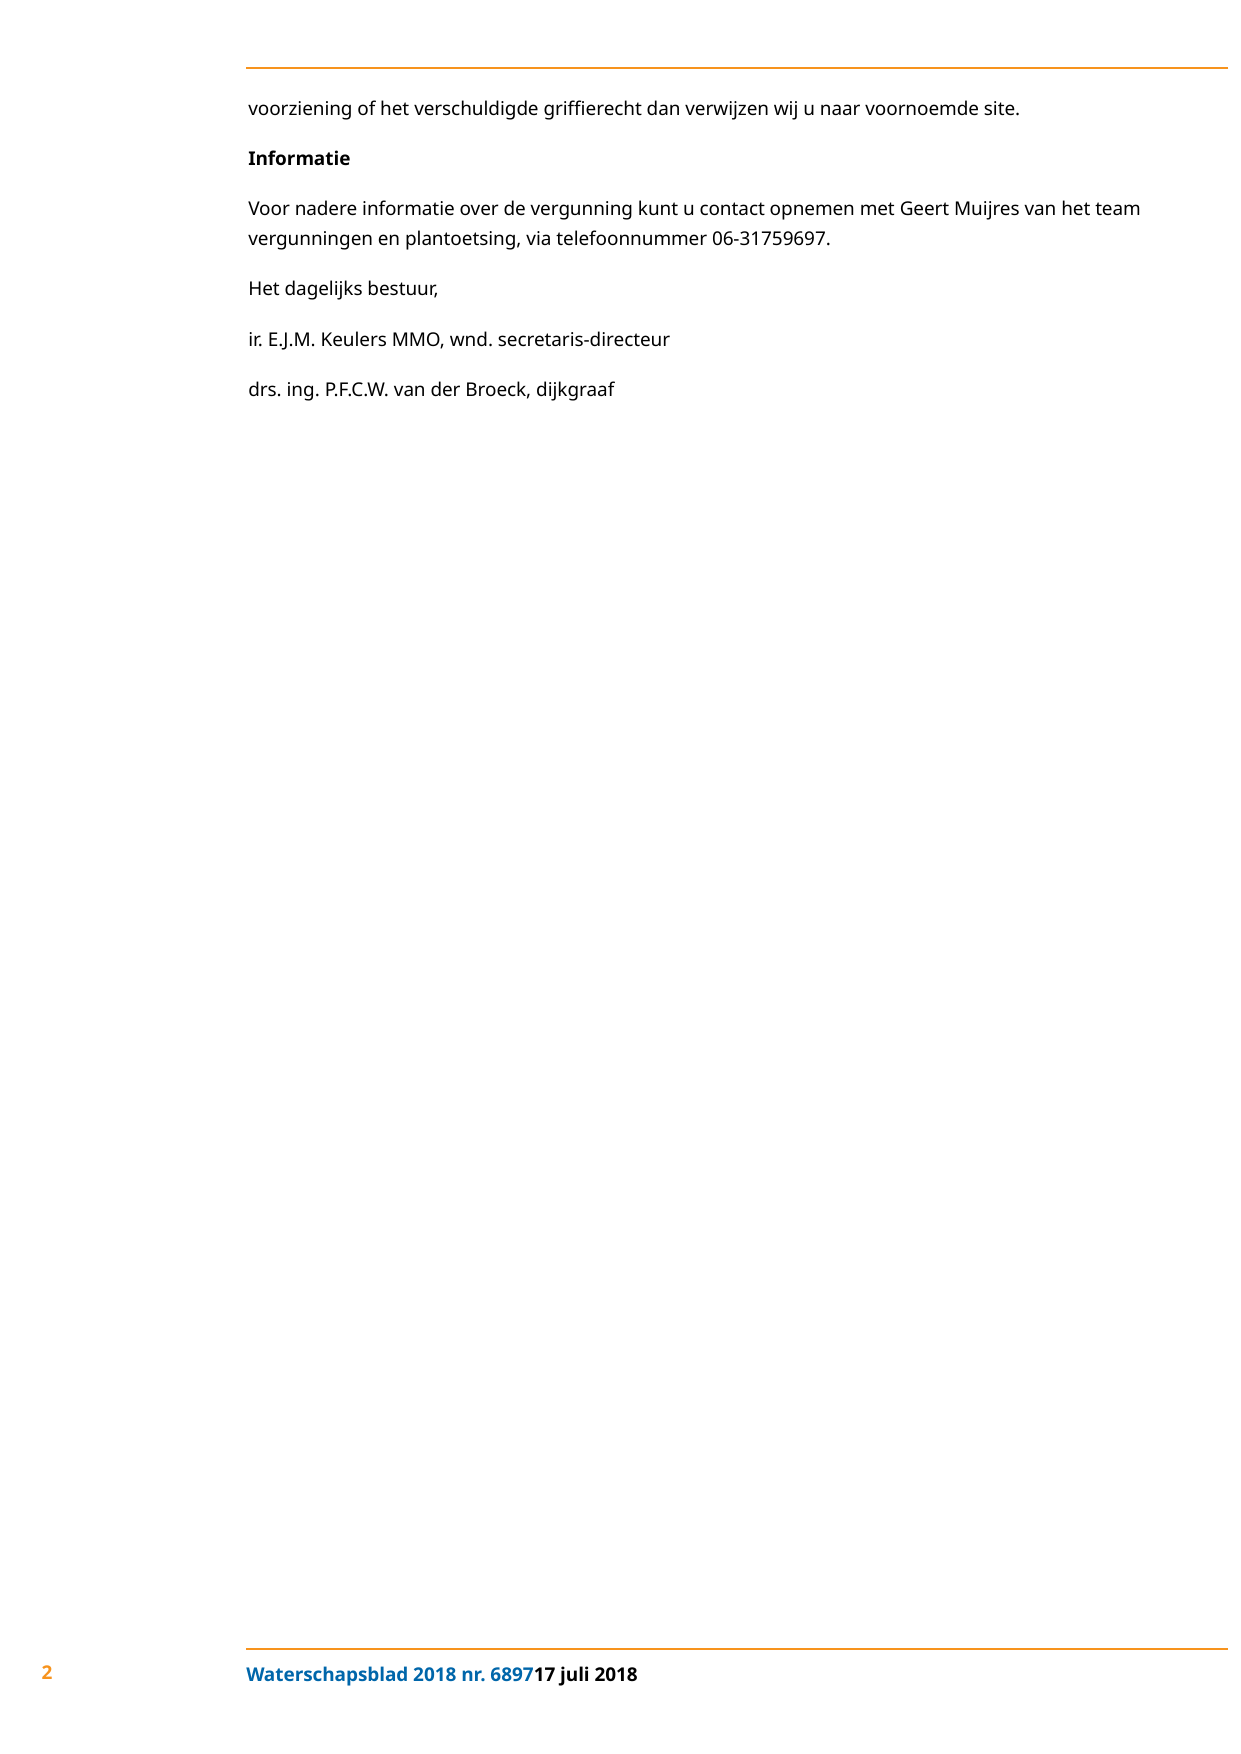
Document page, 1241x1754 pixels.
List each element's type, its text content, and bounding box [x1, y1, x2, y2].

text ir. E.J.M. Keulers MMO, wnd. secretaris-directeur [248, 326, 1152, 352]
text drs. ing. P.F.C.W. van der Broeck, dijkgraaf [248, 376, 1152, 402]
text Informatie [248, 145, 1152, 171]
picture [41, 47, 231, 172]
text Het dagelijks bestuur, [248, 276, 1152, 301]
text voorziening of het verschuldigde griffierecht dan verwijzen wij u naar voornoemde site. [248, 95, 1152, 121]
text Voor nadere informatie over de vergunning kunt u contact opnemen met Geert Muijres van het team vergunningen en plantoetsing, via telefoonnummer 06-31759697. [248, 196, 1152, 251]
